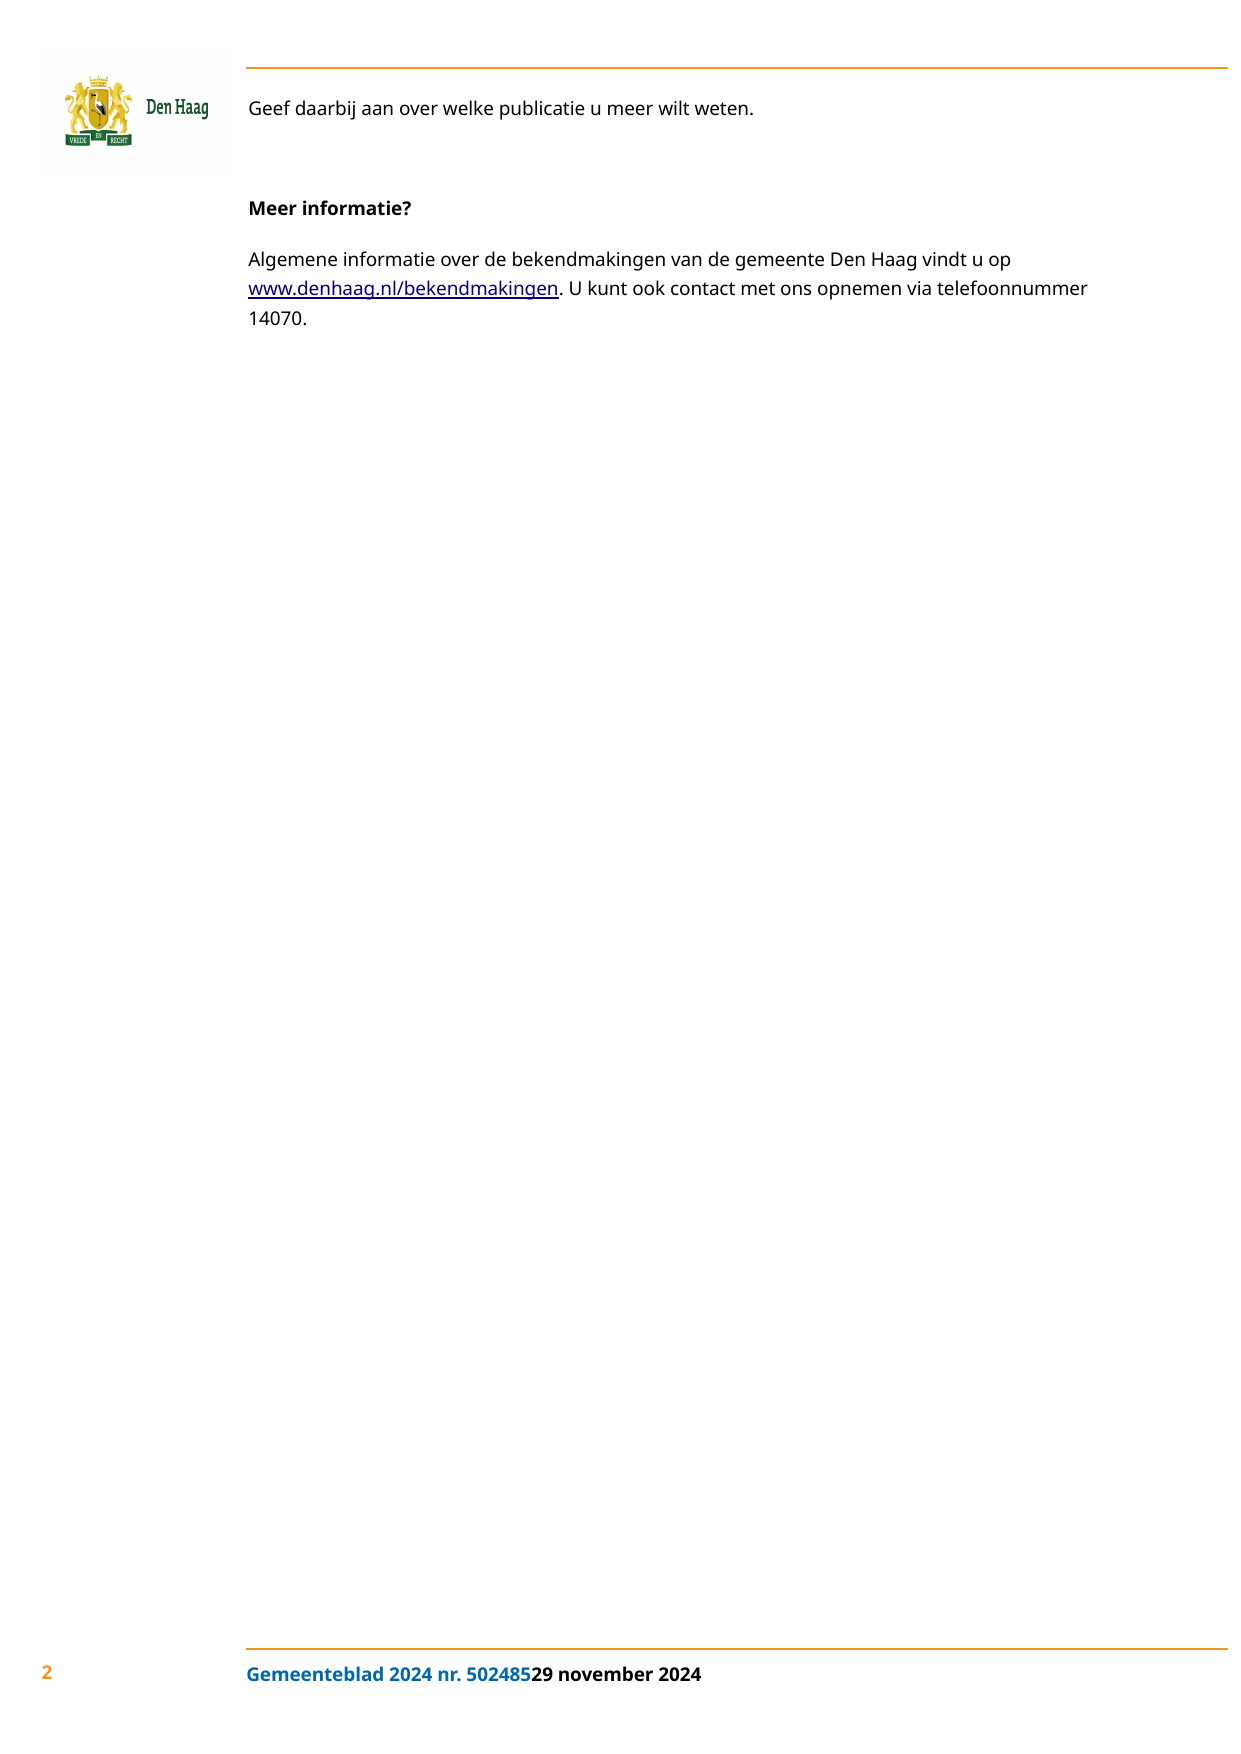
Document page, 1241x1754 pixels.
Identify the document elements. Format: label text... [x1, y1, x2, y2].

picture [41, 47, 231, 172]
text Algemene informatie over de bekendmakingen van de gemeente Den Haag vindt u op www.denhaag.nl/bekendmakingen. U kunt ook contact met ons opnemen via telefoonnummer 14070. [248, 246, 1152, 331]
text Geef daarbij aan over welke publicatie u meer wilt weten. [248, 95, 1152, 121]
text Meer informatie? [248, 196, 1152, 221]
